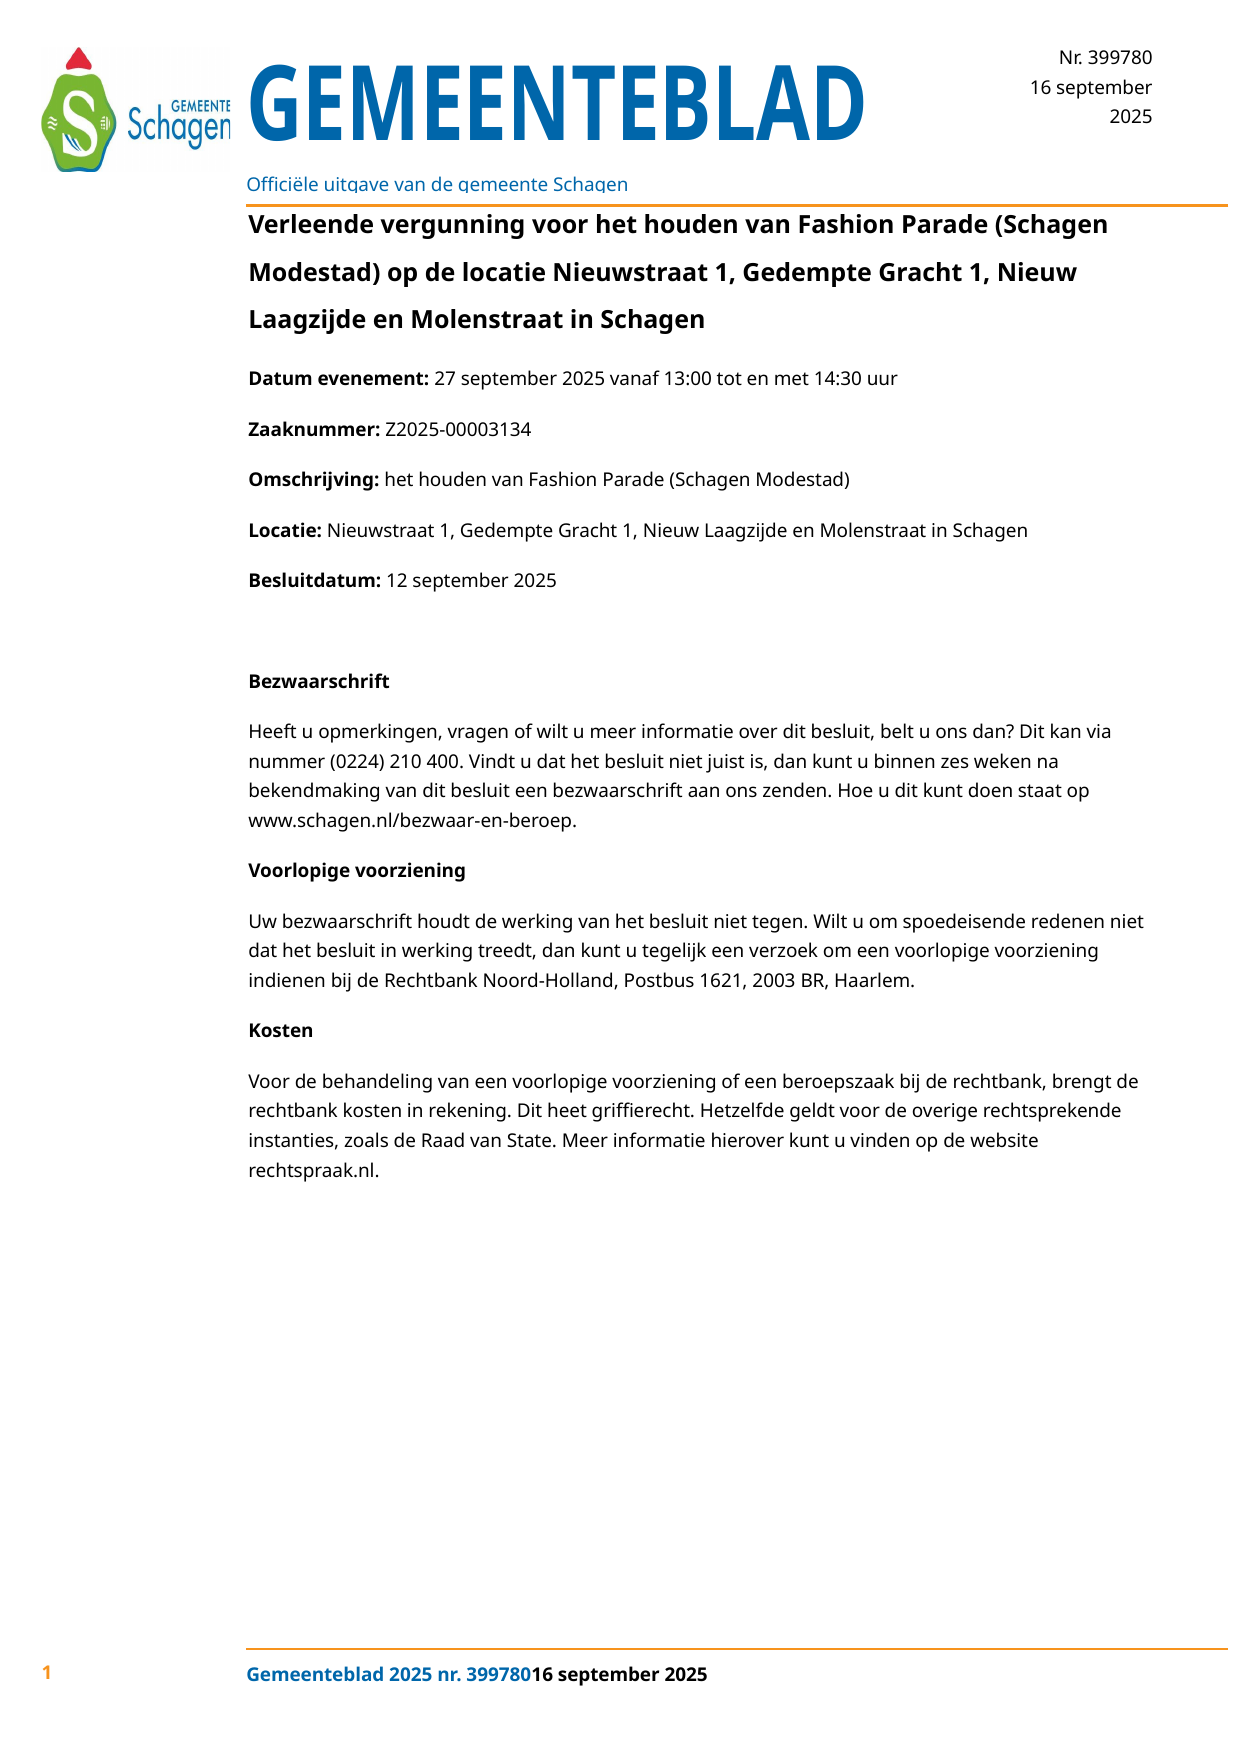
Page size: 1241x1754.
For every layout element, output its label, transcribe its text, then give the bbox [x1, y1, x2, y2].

text Besluitdatum: 12 september 2025 [248, 567, 1152, 593]
text Uw bezwaarschrift houdt de werking van het besluit niet tegen. Wilt u om spoedeisende redenen niet dat het besluit in werking treedt, dan kunt u tegelijk een verzoek om een voorlopige voorziening indienen bij de Rechtbank Noord-Holland, Postbus 1621, 2003 BR, Haarlem. [248, 908, 1152, 993]
text Voorlopige voorziening [248, 858, 1152, 883]
text Omschrijving: het houden van Fashion Parade (Schagen Modestad) [248, 466, 1152, 492]
text Datum evenement: 27 september 2025 vanaf 13:00 tot en met 14:30 uur [248, 366, 1152, 391]
text Heeft u opmerkingen, vragen of wilt u meer informatie over dit besluit, belt u ons dan? Dit kan via nummer (0224) 210 400. Vindt u dat het besluit niet juist is, dan kunt u binnen zes weken na bekendmaking van dit besluit een bezwaarschrift aan ons zenden. Hoe u dit kunt doen staat op www.schagen.nl/bezwaar-en-beroep. [248, 718, 1152, 833]
text Voor de behandeling van een voorlopige voorziening of een beroepszaak bij de rechtbank, brengt de rechtbank kosten in rekening. Dit heet griffierecht. Hetzelfde geldt voor de overige rechtsprekende instanties, zoals de Raad van State. Meer informatie hierover kunt u vinden op de website rechtspraak.nl. [248, 1068, 1152, 1182]
text Kosten [248, 1018, 1152, 1043]
text Bezwaarschrift [248, 668, 1152, 694]
picture [41, 47, 231, 172]
text Zaaknummer: Z2025-00003134 [248, 416, 1152, 442]
text Verleende vergunning voor het houden van Fashion Parade (Schagen Modestad) op de locatie Nieuwstraat 1, Gedempte Gracht 1, Nieuw Laagzijde en Molenstraat in Schagen [248, 207, 1152, 336]
text Locatie: Nieuwstraat 1, Gedempte Gracht 1, Nieuw Laagzijde en Molenstraat in Schagen [248, 517, 1152, 542]
